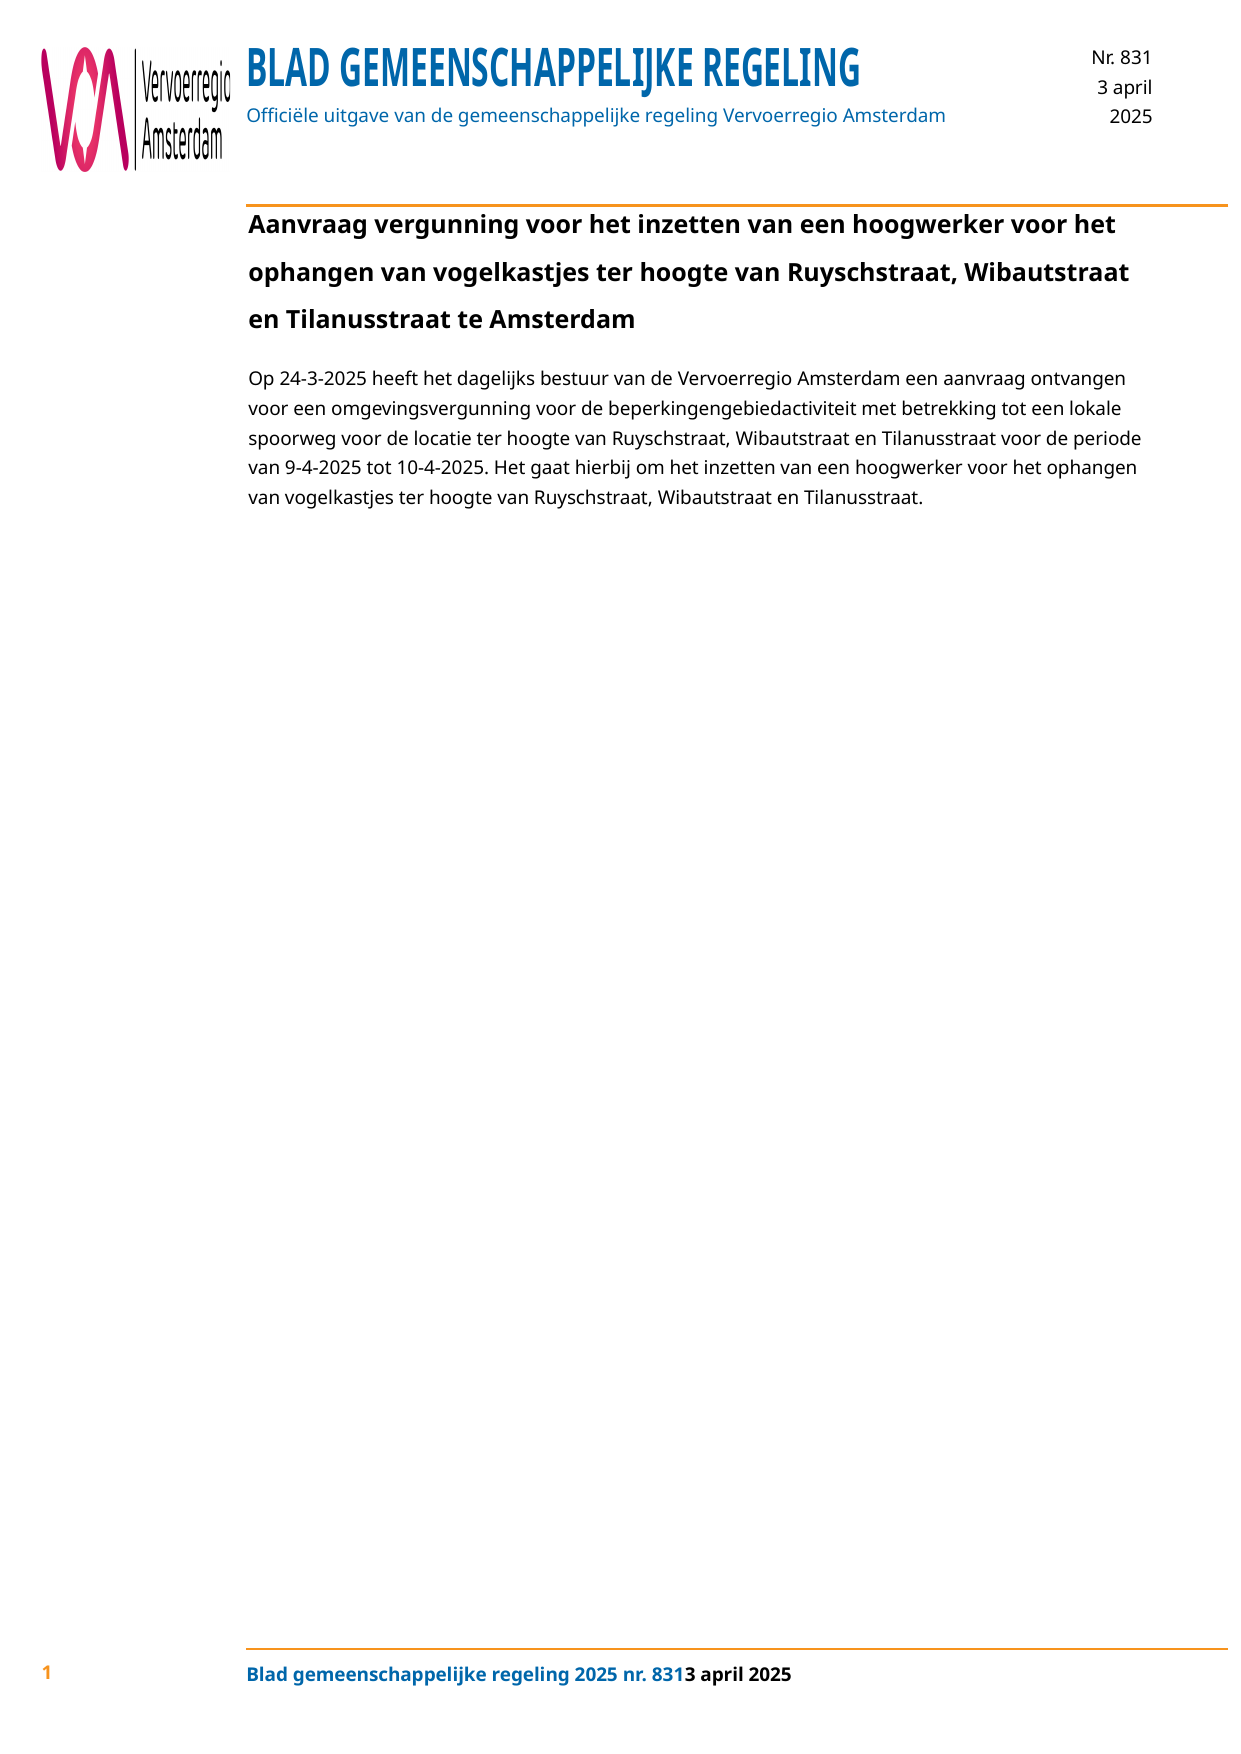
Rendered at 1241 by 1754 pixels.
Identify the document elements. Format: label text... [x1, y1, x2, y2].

picture [41, 47, 231, 172]
text Op 24-3-2025 heeft het dagelijks bestuur van de Vervoerregio Amsterdam een aanvraag ontvangen voor een omgevingsvergunning voor de beperkingengebiedactiviteit met betrekking tot een lokale spoorweg voor de locatie ter hoogte van Ruyschstraat, Wibautstraat en Tilanusstraat voor de periode van 9-4-2025 tot 10-4-2025. Het gaat hierbij om het inzetten van een hoogwerker voor het ophangen van vogelkastjes ter hoogte van Ruyschstraat, Wibautstraat en Tilanusstraat. [248, 366, 1152, 509]
text Aanvraag vergunning voor het inzetten van een hoogwerker voor het ophangen van vogelkastjes ter hoogte van Ruyschstraat, Wibautstraat en Tilanusstraat te Amsterdam [248, 207, 1152, 336]
